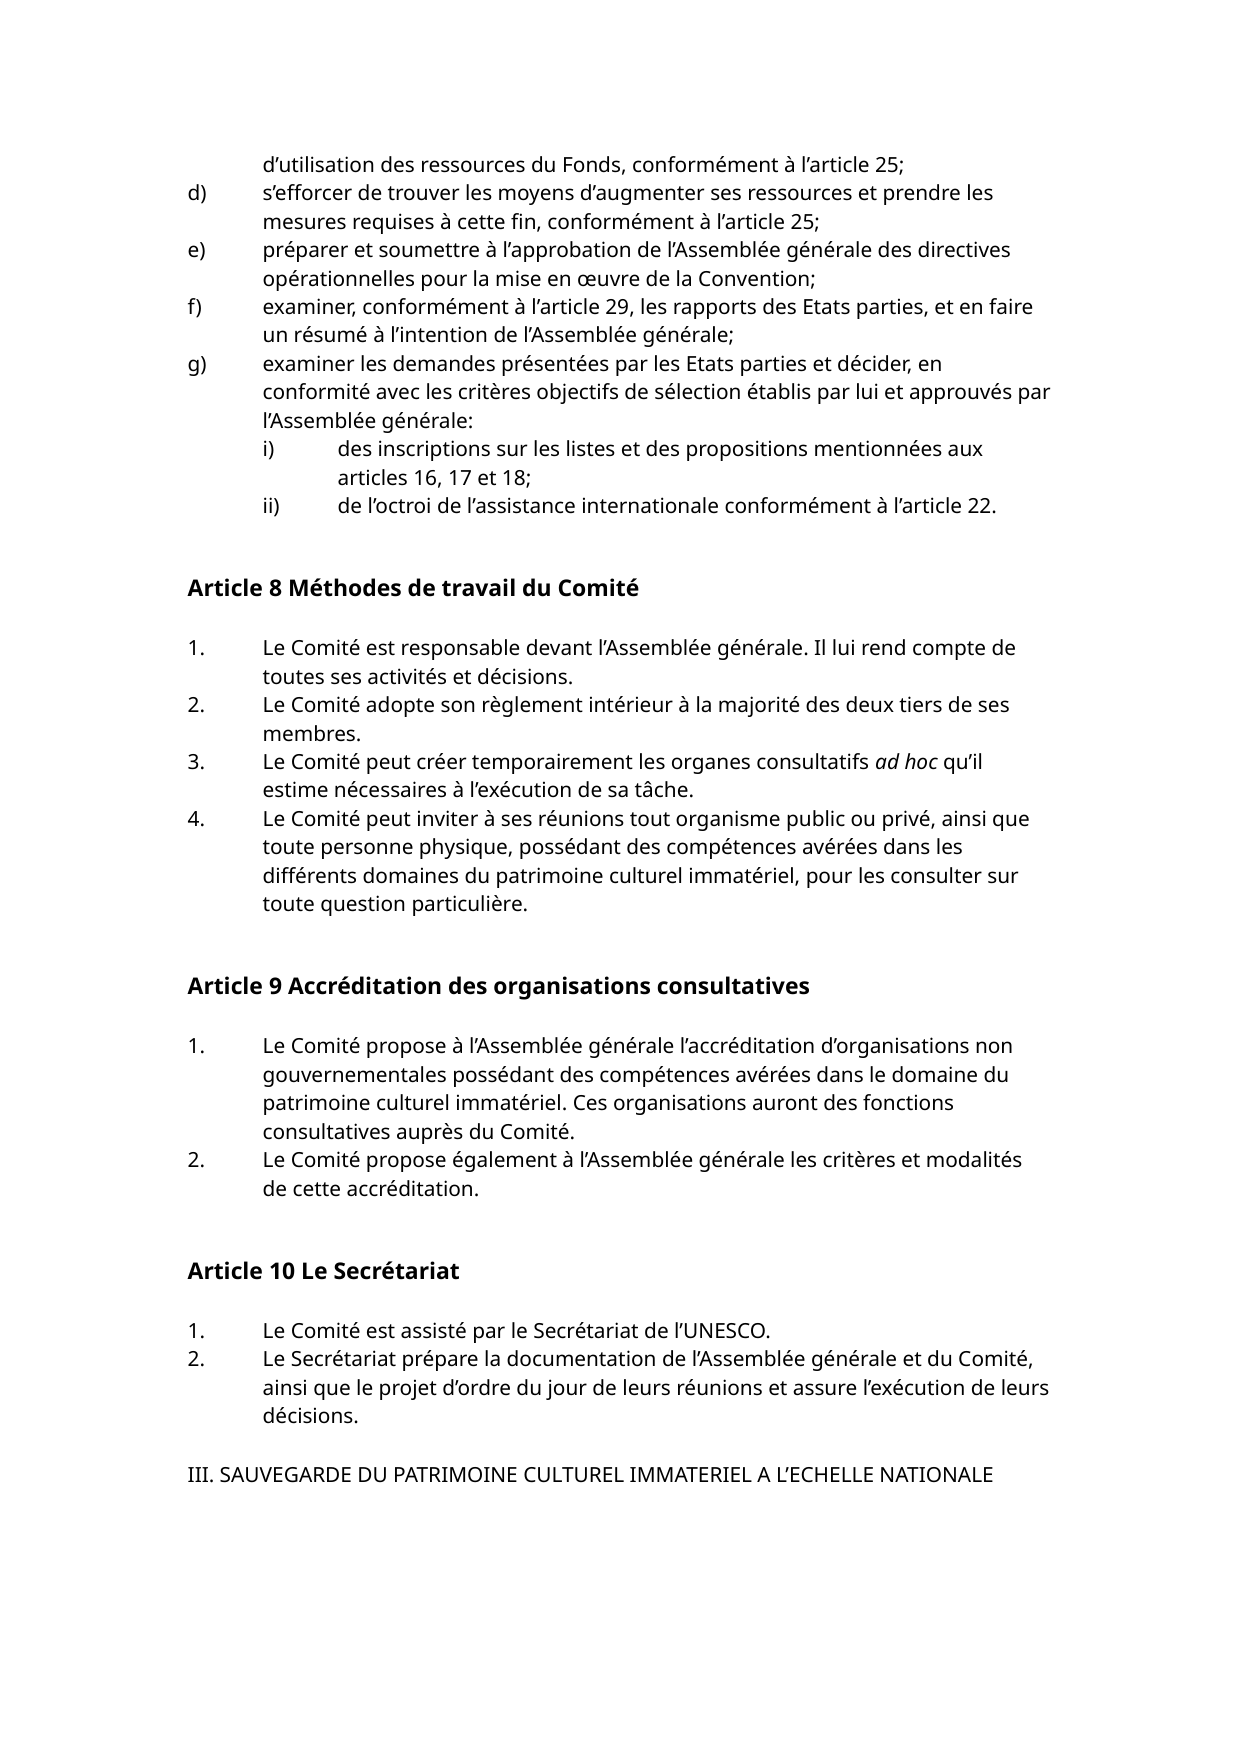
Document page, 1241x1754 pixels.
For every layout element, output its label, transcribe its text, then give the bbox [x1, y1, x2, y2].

list examiner, conformément à l’article 29, les rapports des Etats parties, et en faire un résumé à l’intention de l’Assemblée générale; [187, 292, 1053, 349]
list Le Comité adopte son règlement intérieur à la majorité des deux tiers de ses membres. [187, 690, 1053, 747]
list Le Comité est responsable devant l’Assemblée générale. Il lui rend compte de toutes ses activités et décisions. [187, 633, 1053, 690]
list Le Comité propose à l’Assemblée générale l’accréditation d’organisations non gouvernementales possédant des compétences avérées dans le domaine du patrimoine culturel immatériel. Ces organisations auront des fonctions consultatives auprès du Comité. [187, 1032, 1053, 1145]
list d’utilisation des ressources du Fonds, conformément à l’article 25; [187, 150, 1053, 178]
subtitle Article 8 Méthodes de travail du Comité [187, 572, 1053, 603]
subtitle III. SAUVEGARDE DU PATRIMOINE CULTUREL IMMATERIEL A L’ECHELLE NATIONALE [187, 1460, 1053, 1488]
list examiner les demandes présentées par les Etats parties et décider, en conformité avec les critères objectifs de sélection établis par lui et approuvés par l’Assemblée générale: [187, 349, 1053, 434]
list Le Comité propose également à l’Assemblée générale les critères et modalités de cette accréditation. [187, 1145, 1053, 1202]
subtitle Article 9 Accréditation des organisations consultatives [187, 970, 1053, 1002]
list des inscriptions sur les listes et des propositions mentionnées aux articles 16, 17 et 18; [262, 434, 1053, 491]
list de l’octroi de l’assistance internationale conformément à l’article 22. [262, 491, 1053, 520]
list s’efforcer de trouver les moyens d’augmenter ses ressources et prendre les mesures requises à cette fin, conformément à l’article 25; [187, 178, 1053, 235]
list Le Comité peut inviter à ses réunions tout organisme public ou privé, ainsi que toute personne physique, possédant des compétences avérées dans les différents domaines du patrimoine culturel immatériel, pour les consulter sur toute question particulière. [187, 804, 1053, 918]
list Le Secrétariat prépare la documentation de l’Assemblée générale et du Comité, ainsi que le projet d’ordre du jour de leurs réunions et assure l’exécution de leurs décisions. [187, 1344, 1053, 1430]
list Le Comité peut créer temporairement les organes consultatifs ad hoc qu’il estime nécessaires à l’exécution de sa tâche. [187, 747, 1053, 804]
subtitle Article 10 Le Secrétariat [187, 1255, 1053, 1286]
list préparer et soumettre à l’approbation de l’Assemblée générale des directives opérationnelles pour la mise en œuvre de la Convention; [187, 235, 1053, 292]
list Le Comité est assisté par le Secrétariat de l’UNESCO. [187, 1316, 1053, 1344]
